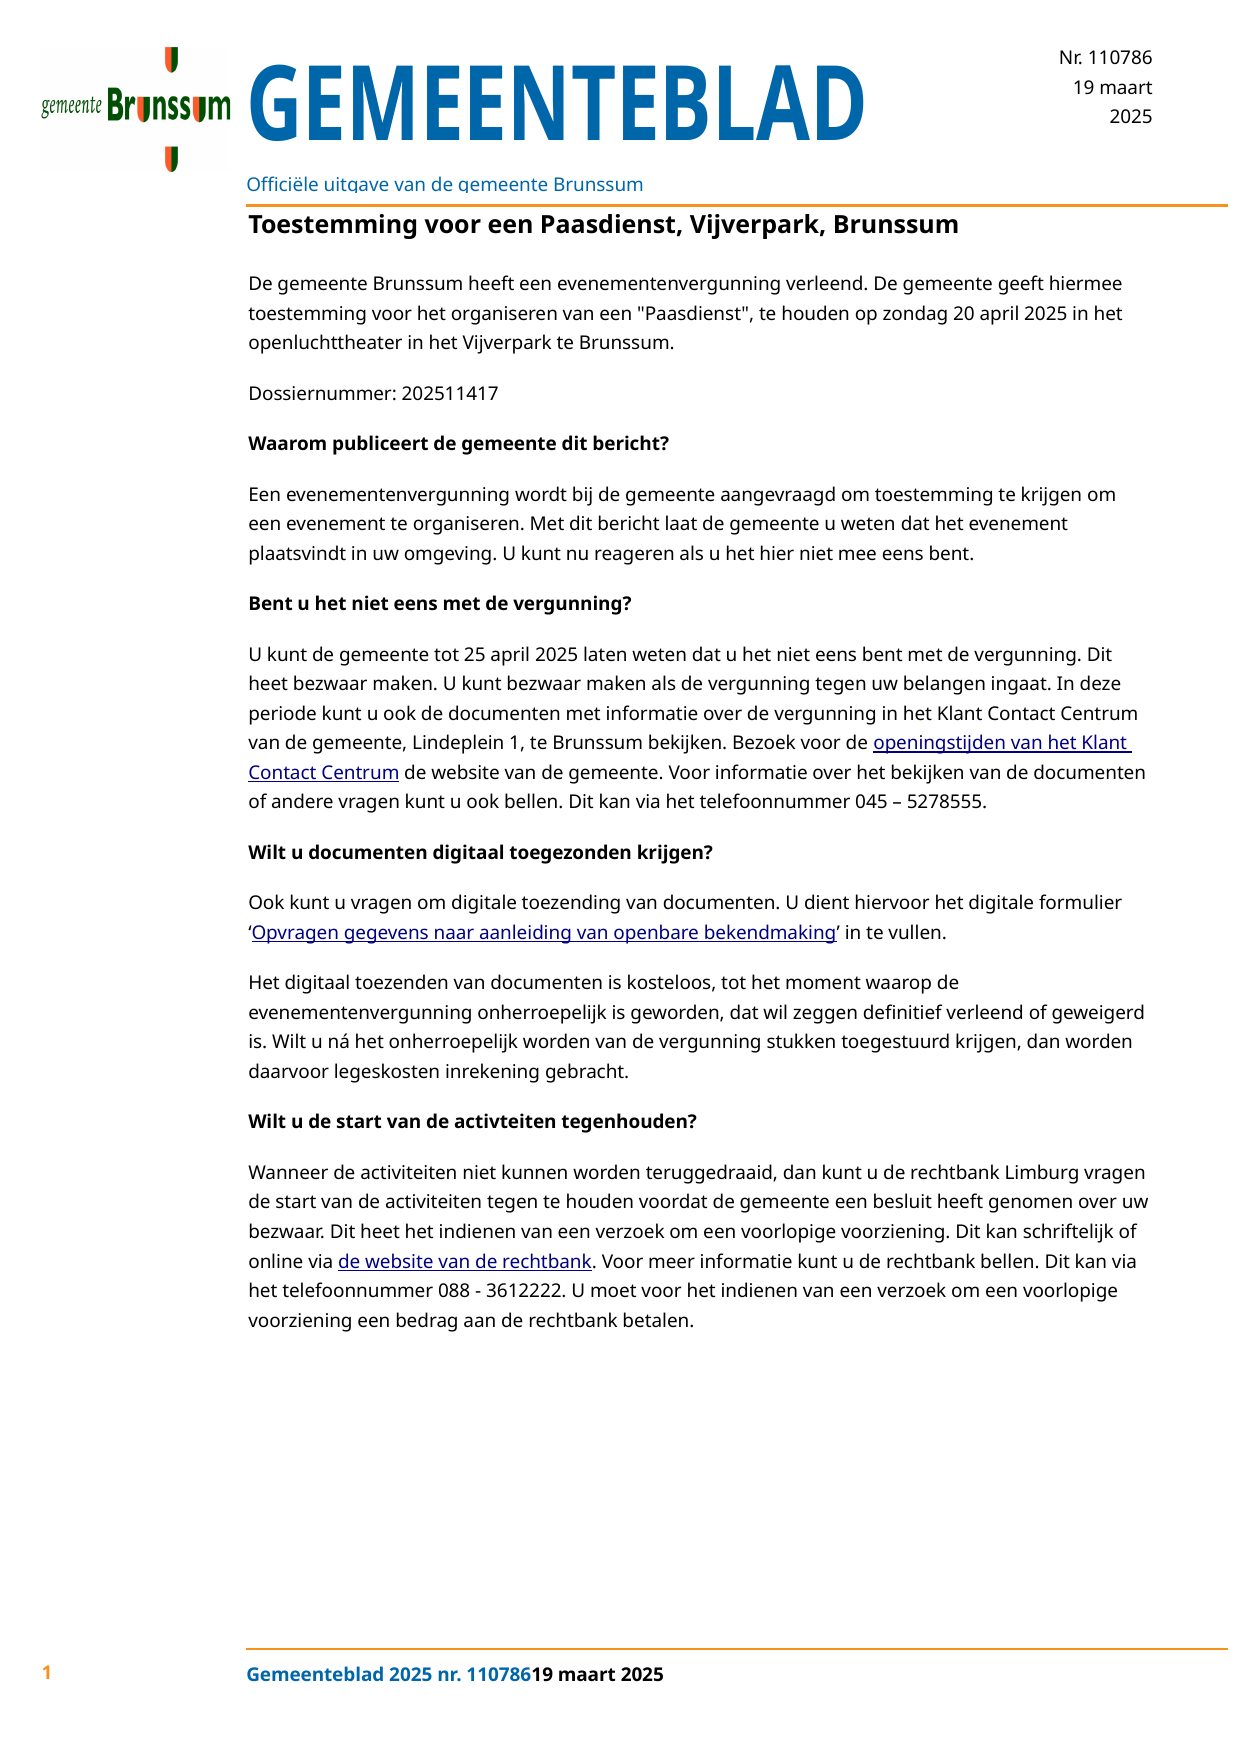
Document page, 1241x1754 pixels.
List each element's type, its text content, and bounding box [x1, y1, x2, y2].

text Waarom publiceert de gemeente dit bericht? [248, 430, 1152, 456]
text Dossiernummer: 202511417 [248, 380, 1152, 406]
text Wilt u de start van de activteiten tegenhouden? [248, 1109, 1152, 1134]
text Het digitaal toezenden van documenten is kosteloos, tot het moment waarop de evenementenvergunning onherroepelijk is geworden, dat wil zeggen definitief verleend of geweigerd is. Wilt u ná het onherroepelijk worden van de vergunning stukken toegestuurd krijgen, dan worden daarvoor legeskosten inrekening gebracht. [248, 969, 1152, 1084]
text Bent u het niet eens met de vergunning? [248, 590, 1152, 616]
text Een evenementenvergunning wordt bij de gemeente aangevraagd om toestemming te krijgen om een evenement te organiseren. Met dit bericht laat de gemeente u weten dat het evenement plaatsvindt in uw omgeving. U kunt nu reageren als u het hier niet mee eens bent. [248, 481, 1152, 566]
text Wanneer de activiteiten niet kunnen worden teruggedraaid, dan kunt u de rechtbank Limburg vragen de start van de activiteiten tegen te houden voordat de gemeente een besluit heeft genomen over uw bezwaar. Dit heet het indienen van een verzoek om een voorlopige voorziening. Dit kan schriftelijk of online via de website van de rechtbank. Voor meer informatie kunt u de rechtbank bellen. Dit kan via het telefoonnummer 088 - 3612222. U moet voor het indienen van een verzoek om een voorlopige voorziening een bedrag aan de rechtbank betalen. [248, 1159, 1152, 1333]
text Ook kunt u vragen om digitale toezending van documenten. U dient hiervoor het digitale formulier ‘Opvragen gegevens naar aanleiding van openbare bekendmaking’ in te vullen. [248, 889, 1152, 945]
picture [41, 47, 231, 172]
text Wilt u documenten digitaal toegezonden krijgen? [248, 839, 1152, 865]
text U kunt de gemeente tot 25 april 2025 laten weten dat u het niet eens bent met de vergunning. Dit heet bezwaar maken. U kunt bezwaar maken als de vergunning tegen uw belangen ingaat. In deze periode kunt u ook de documenten met informatie over de vergunning in het Klant Contact Centrum van de gemeente, Lindeplein 1, te Brunssum bekijken. Bezoek voor de openingstijden van het Klant Contact Centrum de website van de gemeente. Voor informatie over het bekijken van de documenten of andere vragen kunt u ook bellen. Dit kan via het telefoonnummer 045 – 5278555. [248, 641, 1152, 814]
text De gemeente Brunssum heeft een evenementenvergunning verleend. De gemeente geeft hiermee toestemming voor het organiseren van een "Paasdienst", te houden op zondag 20 april 2025 in het openluchttheater in het Vijverpark te Brunssum. [248, 270, 1152, 355]
text Toestemming voor een Paasdienst, Vijverpark, Brunssum [248, 207, 1152, 241]
